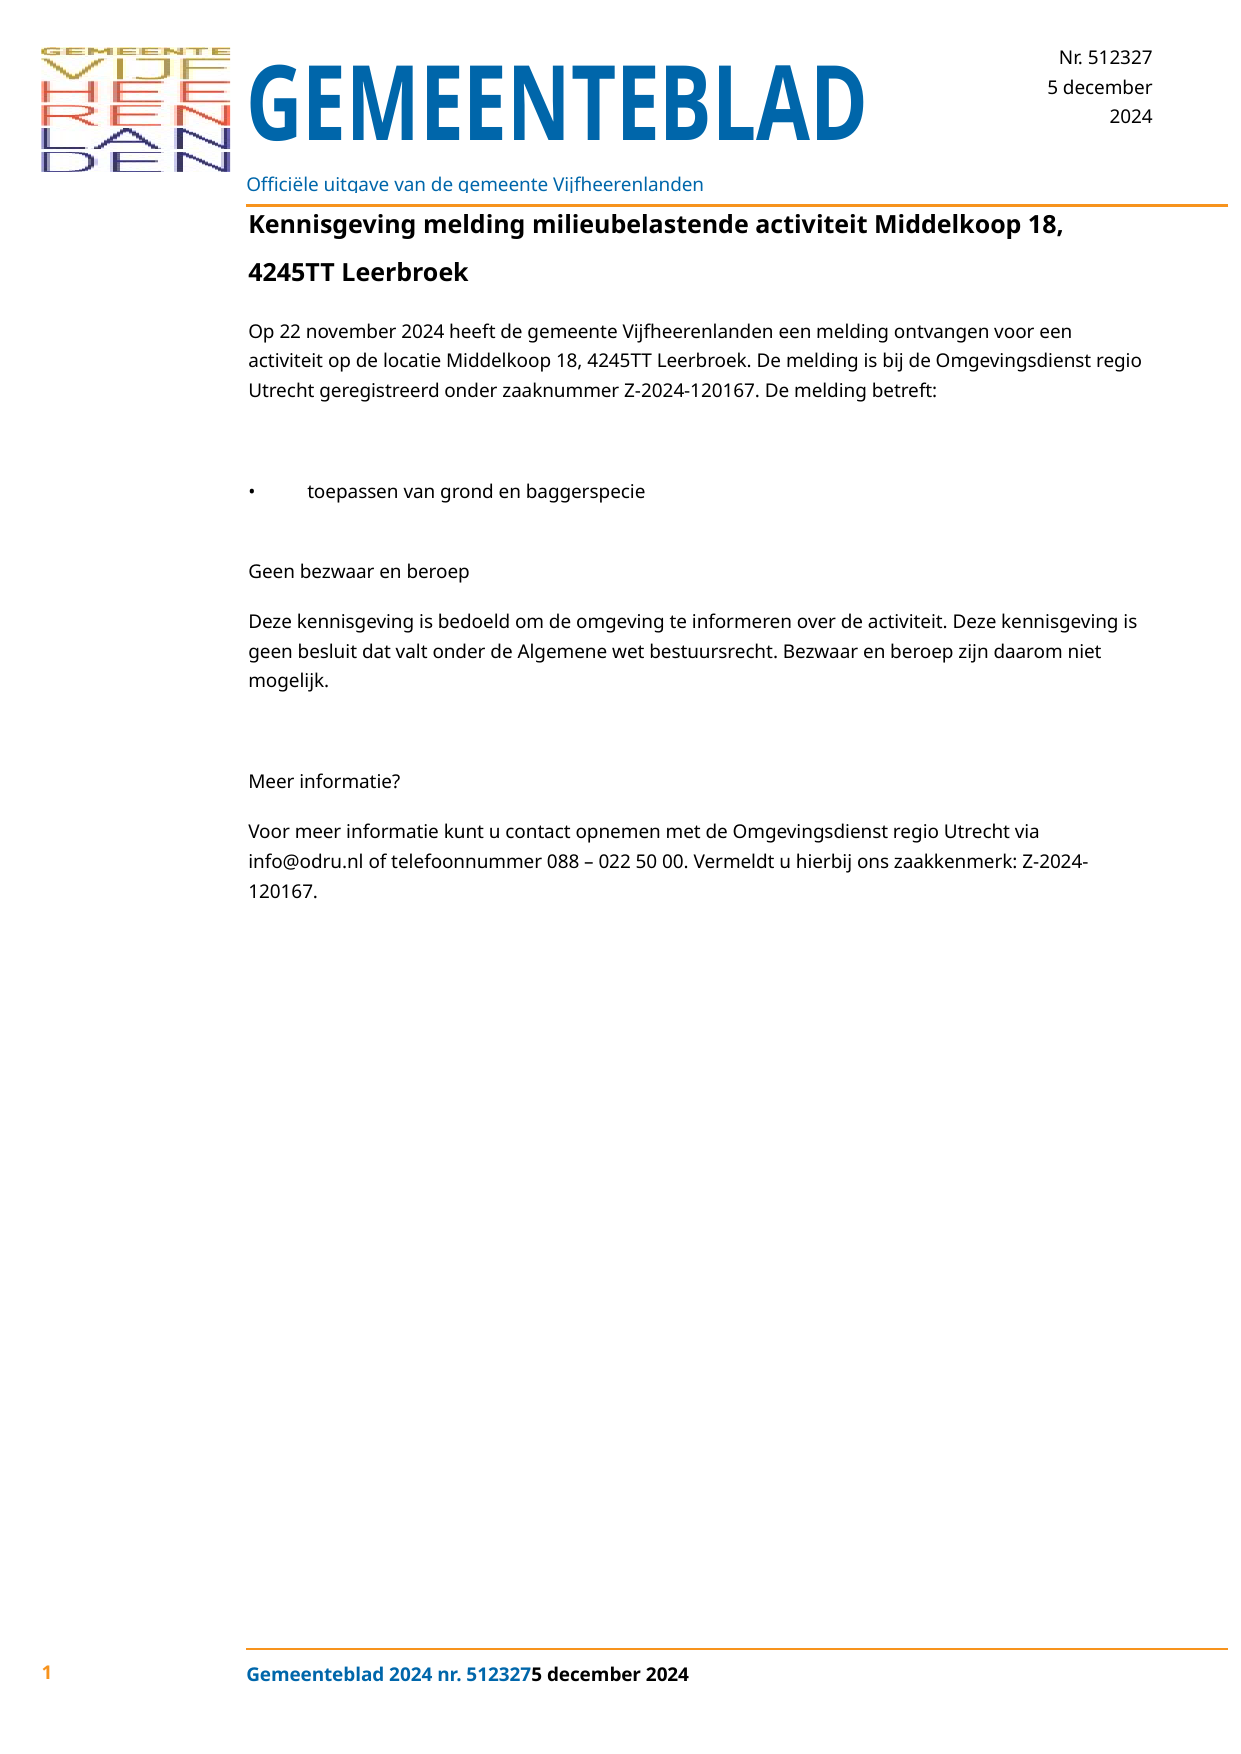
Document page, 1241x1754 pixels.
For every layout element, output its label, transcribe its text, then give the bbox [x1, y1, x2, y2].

picture [41, 47, 231, 172]
text Kennisgeving melding milieubelastende activiteit Middelkoop 18, 4245TT Leerbroek [248, 207, 1152, 288]
text Voor meer informatie kunt u contact opnemen met de Omgevingsdienst regio Utrecht via info@odru.nl of telefoonnummer 088 – 022 50 00. Vermeldt u hierbij ons zaakkenmerk: Z-2024-120167. [248, 819, 1152, 904]
text Meer informatie? [248, 768, 1152, 794]
text Geen bezwaar en beroep [248, 558, 1152, 584]
list toepassen van grond en baggerspecie [248, 478, 1152, 504]
text Deze kennisgeving is bedoeld om de omgeving te informeren over de activiteit. Deze kennisgeving is geen besluit dat valt onder de Algemene wet bestuursrecht. Bezwaar en beroep zijn daarom niet mogelijk. [248, 608, 1152, 693]
text Op 22 november 2024 heeft de gemeente Vijfheerenlanden een melding ontvangen voor een activiteit op de locatie Middelkoop 18, 4245TT Leerbroek. De melding is bij de Omgevingsdienst regio Utrecht geregistreerd onder zaaknummer Z-2024-120167. De melding betreft: [248, 318, 1152, 403]
